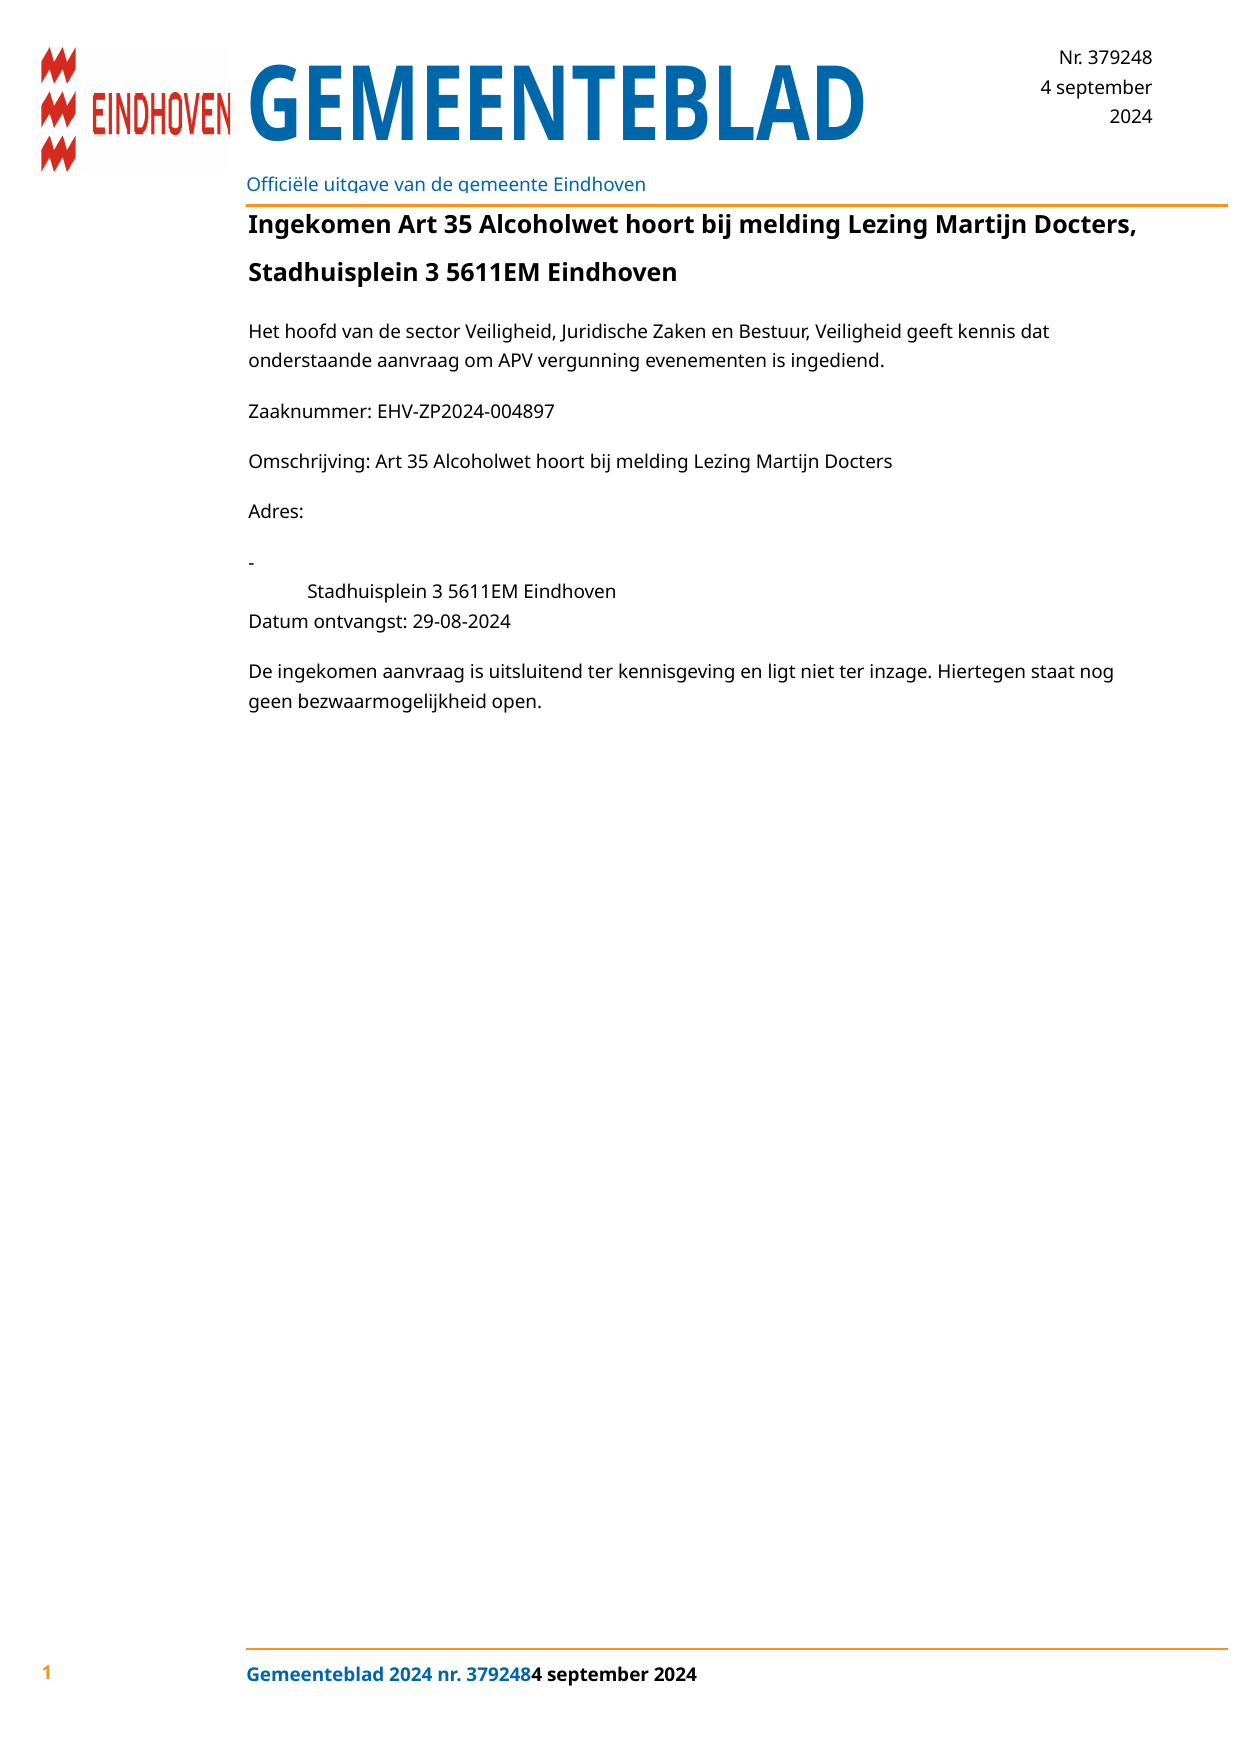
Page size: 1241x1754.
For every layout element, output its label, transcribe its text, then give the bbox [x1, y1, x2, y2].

picture [41, 47, 231, 172]
text Ingekomen Art 35 Alcoholwet hoort bij melding Lezing Martijn Docters, Stadhuisplein 3 5611EM Eindhoven [248, 207, 1152, 288]
text Omschrijving: Art 35 Alcoholwet hoort bij melding Lezing Martijn Docters [248, 448, 1152, 474]
text De ingekomen aanvraag is uitsluitend ter kennisgeving en ligt niet ter inzage. Hiertegen staat nog geen bezwaarmogelijkheid open. [248, 659, 1152, 714]
text Het hoofd van de sector Veiligheid, Juridische Zaken en Bestuur, Veiligheid geeft kennis dat onderstaande aanvraag om APV vergunning evenementen is ingediend. [248, 318, 1152, 373]
text Zaaknummer: EHV-ZP2024-004897 [248, 398, 1152, 424]
text Adres: [248, 499, 1152, 524]
text Datum ontvangst: 29-08-2024 [248, 608, 1152, 634]
list Stadhuisplein 3 5611EM Eindhoven [248, 579, 1152, 604]
